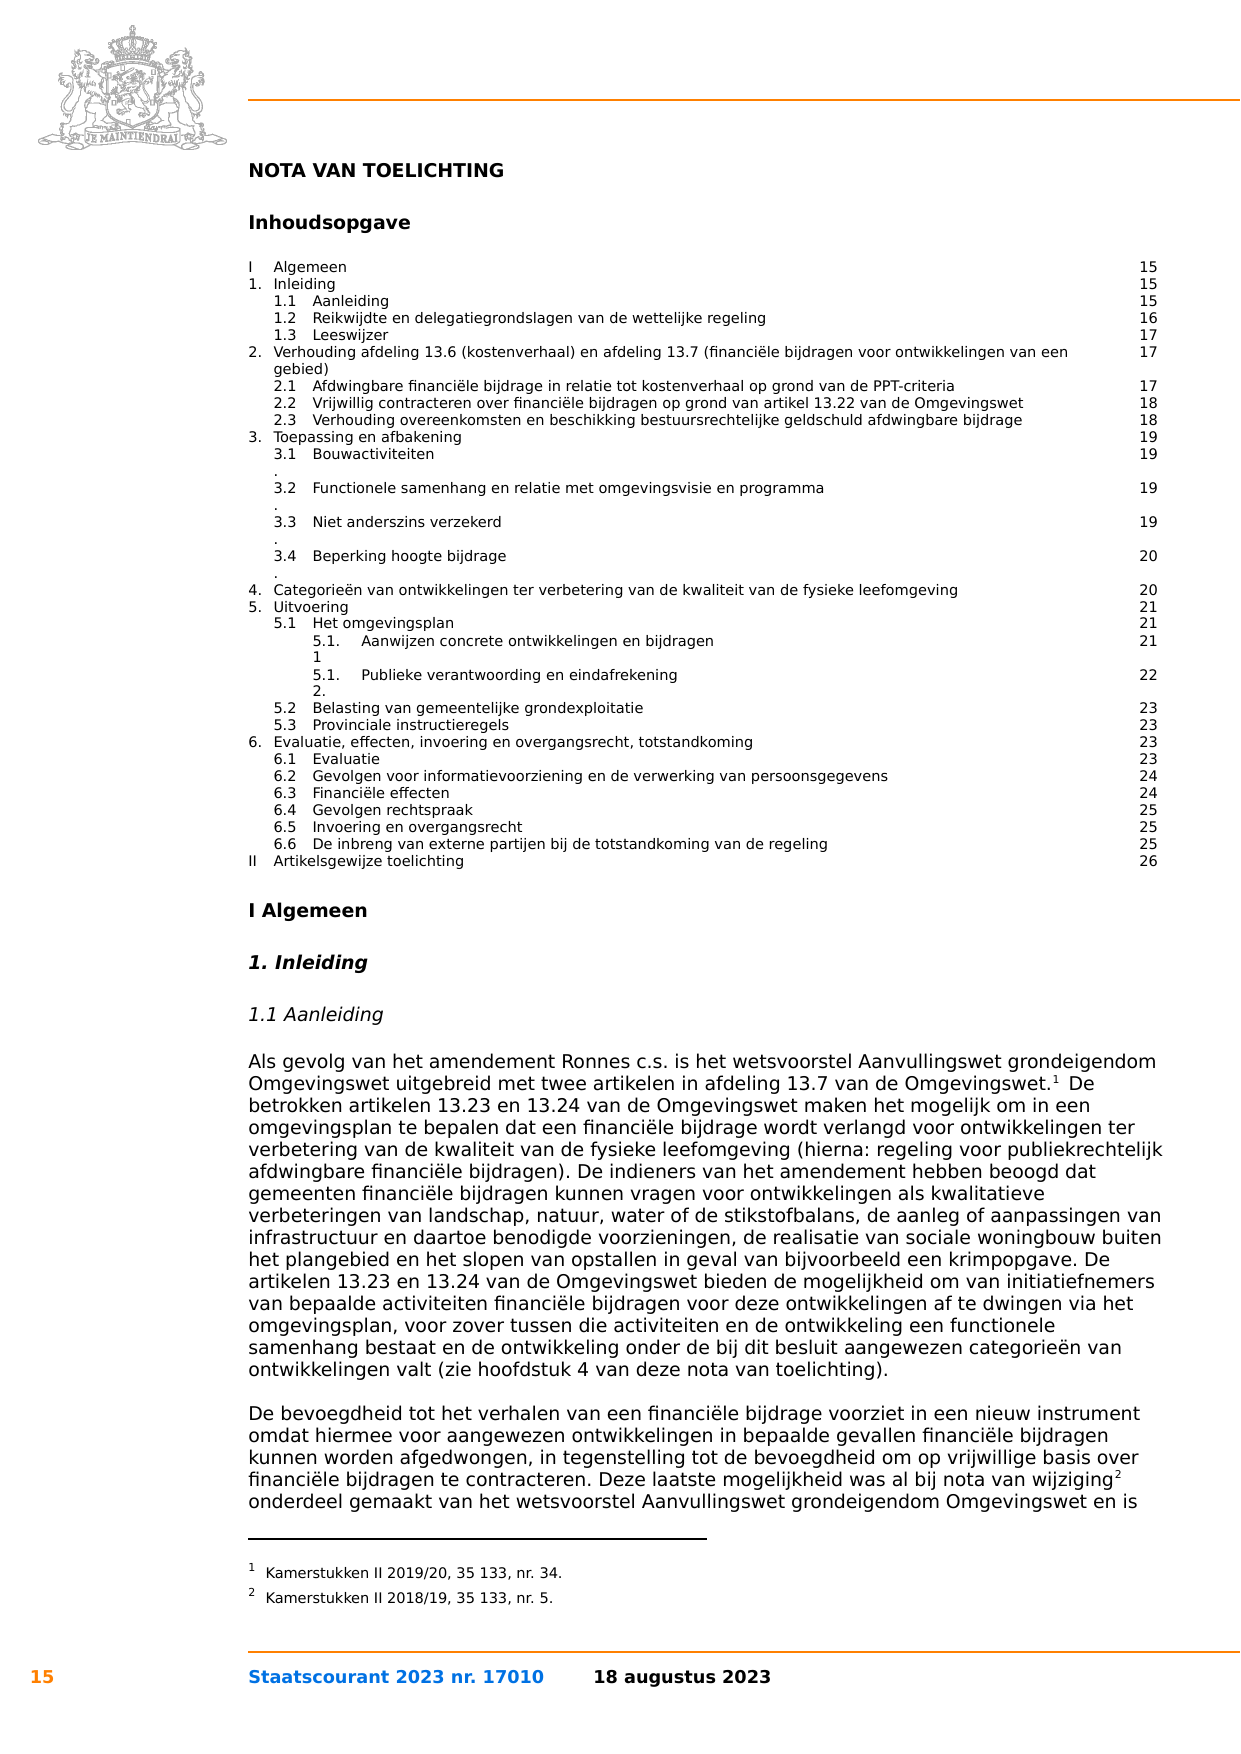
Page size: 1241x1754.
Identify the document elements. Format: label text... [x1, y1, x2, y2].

table_cell [248, 514, 267, 547]
table_cell 18 [1105, 395, 1163, 412]
table_cell 3.4. [268, 548, 306, 581]
table_cell [248, 666, 267, 700]
table_cell [248, 700, 267, 717]
table_cell 19 [1105, 446, 1163, 479]
table_cell 20 [1105, 548, 1163, 581]
table_cell Leeswijzer [306, 327, 1105, 344]
table_cell [268, 633, 306, 666]
table_cell 21 [1105, 633, 1163, 666]
text Kamerstukken II 2019/20, 35 133, nr. 34. [248, 1561, 1163, 1583]
table_cell 1.1 [268, 293, 306, 310]
table_cell 25 [1105, 819, 1163, 836]
table_cell 24 [1105, 785, 1163, 802]
picture [38, 25, 227, 150]
table_cell 17 [1105, 344, 1163, 378]
table_cell [248, 395, 267, 412]
table_cell [248, 480, 267, 513]
table_cell 6.3 [268, 785, 306, 802]
subtitle Inhoudsopgave [248, 212, 1163, 234]
table_cell 21 [1105, 615, 1163, 632]
table_cell 5. [248, 599, 267, 615]
table_cell 16 [1105, 310, 1163, 327]
table_cell 6.1 [268, 751, 306, 768]
table_cell 5.1 [268, 615, 306, 632]
table_cell 25 [1105, 802, 1163, 819]
table_cell 5.2 [268, 700, 306, 717]
subtitle 1.1 Aanleiding [248, 1004, 1163, 1026]
table_cell 3. [248, 429, 267, 446]
table_cell Reikwijdte en delegatiegrondslagen van de wettelijke regeling [306, 310, 1105, 327]
table_cell Financiële effecten [306, 785, 1105, 802]
table_cell Evaluatie [306, 751, 1105, 768]
table_cell Aanwijzen concrete ontwikkelingen en bijdragen [355, 633, 1105, 666]
table_cell Gevolgen voor informatievoorziening en de verwerking van persoonsgegevens [306, 768, 1105, 785]
table_cell 2.2 [268, 395, 306, 412]
table_cell [248, 768, 267, 785]
table_cell [248, 310, 267, 327]
table_cell 19 [1105, 514, 1163, 547]
table_cell [248, 785, 267, 802]
table_cell Toepassing en afbakening [268, 429, 1105, 446]
table_cell 21 [1105, 599, 1163, 615]
table_cell 15 [1105, 293, 1163, 310]
table_cell 2.3 [268, 412, 306, 429]
table_cell Bouwactiviteiten [306, 446, 1105, 479]
text Als gevolg van het amendement Ronnes c.s. is het wetsvoorstel Aanvullingswet grondeigendom Omgevingswet uitgebreid met twee artikelen in afdeling 13.7 van de Omgevingswet. De betrokken artikelen 13.23 en 13.24 van de Omgevingswet maken het mogelijk om in een omgevingsplan te bepalen dat een financiële bijdrage wordt verlangd voor ontwikkelingen ter verbetering van de kwaliteit van de fysieke leefomgeving (hierna: regeling voor publiekrechtelijk afdwingbare financiële bijdragen). De indieners van het amendement hebben beoogd dat gemeenten financiële bijdragen kunnen vragen voor ontwikkelingen als kwalitatieve verbeteringen van landschap, natuur, water of de stikstofbalans, de aanleg of aanpassingen van infrastructuur en daartoe benodigde voorzieningen, de realisatie van sociale woningbouw buiten het plangebied en het slopen van opstallen in geval van bijvoorbeeld een krimpopgave. De artikelen 13.23 en 13.24 van de Omgevingswet bieden de mogelijkheid om van initiatiefnemers van bepaalde activiteiten financiële bijdragen voor deze ontwikkelingen af te dwingen via het omgevingsplan, voor zover tussen die activiteiten en de ontwikkeling een functionele samenhang bestaat en de ontwikkeling onder de bij dit besluit aangewezen categorieën van ontwikkelingen valt (zie hoofdstuk 4 van deze nota van toelichting). [248, 1051, 1163, 1381]
text Kamerstukken II 2018/19, 35 133, nr. 5. [248, 1586, 1163, 1608]
subtitle 1. Inleiding [248, 952, 1163, 974]
table_cell Artikelsgewijze toelichting [268, 853, 1105, 870]
table_cell 2. [248, 344, 267, 378]
table_cell 6.6 [268, 836, 306, 853]
table_cell 2.1 [268, 378, 306, 395]
table_cell Publieke verantwoording en eindafrekening [355, 666, 1105, 700]
table_cell 24 [1105, 768, 1163, 785]
table_header I [248, 259, 267, 276]
table_cell [248, 836, 267, 853]
table_cell 25 [1105, 836, 1163, 853]
table_cell [248, 802, 267, 819]
table_cell Inleiding [268, 276, 1105, 293]
table_cell 6.5 [268, 819, 306, 836]
table_cell Uitvoering [268, 599, 1105, 615]
table_cell 23 [1105, 751, 1163, 768]
table_cell 5.3 [268, 717, 306, 734]
table_cell 26 [1105, 853, 1163, 870]
table_cell 5.1.1 [306, 633, 355, 666]
table_cell 6. [248, 734, 267, 751]
table_cell 22 [1105, 666, 1163, 700]
table_cell 23 [1105, 717, 1163, 734]
table_cell Verhouding afdeling 13.6 (kostenverhaal) en afdeling 13.7 (financiële bijdragen voor ontwikkelingen van een gebied) [268, 344, 1105, 378]
table_cell 1.2 [268, 310, 306, 327]
table_cell 17 [1105, 378, 1163, 395]
table_cell Niet anderszins verzekerd [306, 514, 1105, 547]
table_cell [248, 378, 267, 395]
table_cell Categorieën van ontwikkelingen ter verbetering van de kwaliteit van de fysieke leefomgeving [268, 581, 1105, 598]
table_cell Belasting van gemeentelijke grondexploitatie [306, 700, 1105, 717]
table_cell II [248, 853, 267, 870]
table_cell 19 [1105, 429, 1163, 446]
table_cell 18 [1105, 412, 1163, 429]
table_cell [248, 751, 267, 768]
text De bevoegdheid tot het verhalen van een financiële bijdrage voorziet in een nieuw instrument omdat hiermee voor aangewezen ontwikkelingen in bepaalde gevallen financiële bijdragen kunnen worden afgedwongen, in tegenstelling tot de bevoegdheid om op vrijwillige basis over financiële bijdragen te contracteren. Deze laatste mogelijkheid was al bij nota van wijziging onderdeel gemaakt van het wetsvoorstel Aanvullingswet grondeigendom Omgevingswet en is [248, 1403, 1163, 1512]
table_cell 15 [1105, 276, 1163, 293]
table_cell [248, 819, 267, 836]
table_cell [248, 327, 267, 344]
table_cell [268, 666, 306, 700]
table_cell [248, 717, 267, 734]
table_cell Verhouding overeenkomsten en beschikking bestuursrechtelijke geldschuld afdwingbare bijdrage [306, 412, 1105, 429]
table_cell 17 [1105, 327, 1163, 344]
table_cell Functionele samenhang en relatie met omgevingsvisie en programma [306, 480, 1105, 513]
table_cell Gevolgen rechtspraak [306, 802, 1105, 819]
table_cell Invoering en overgangsrecht [306, 819, 1105, 836]
table_cell De inbreng van externe partijen bij de totstandkoming van de regeling [306, 836, 1105, 853]
table_cell 1. [248, 276, 267, 293]
table_cell [248, 412, 267, 429]
table_cell 6.2 [268, 768, 306, 785]
subtitle NOTA VAN TOELICHTING [248, 160, 1163, 182]
subtitle I Algemeen [248, 900, 1163, 922]
table_cell 3.2. [268, 480, 306, 513]
table_cell Het omgevingsplan [306, 615, 1105, 632]
table_cell Beperking hoogte bijdrage [306, 548, 1105, 581]
table_cell 5.1.2. [306, 666, 355, 700]
table_cell 4. [248, 581, 267, 598]
table_cell Aanleiding [306, 293, 1105, 310]
table_cell 3.3. [268, 514, 306, 547]
table_cell 20 [1105, 581, 1163, 598]
table_cell 3.1. [268, 446, 306, 479]
table_header Algemeen [268, 259, 1105, 276]
table_cell Evaluatie, effecten, invoering en overgangsrecht, totstandkoming [268, 734, 1105, 751]
table_header 15 [1105, 259, 1163, 276]
table_cell 23 [1105, 734, 1163, 751]
table_cell Vrijwillig contracteren over financiële bijdragen op grond van artikel 13.22 van de Omgevingswet [306, 395, 1105, 412]
table_cell [248, 633, 267, 666]
table_cell 6.4 [268, 802, 306, 819]
table_cell 19 [1105, 480, 1163, 513]
table_cell [248, 446, 267, 479]
table_cell Afdwingbare financiële bijdrage in relatie tot kostenverhaal op grond van de PPT-criteria [306, 378, 1105, 395]
table_cell 23 [1105, 700, 1163, 717]
table_cell [248, 548, 267, 581]
table_cell [248, 615, 267, 632]
table_cell Provinciale instructieregels [306, 717, 1105, 734]
table_cell [248, 293, 267, 310]
table_cell 1.3 [268, 327, 306, 344]
